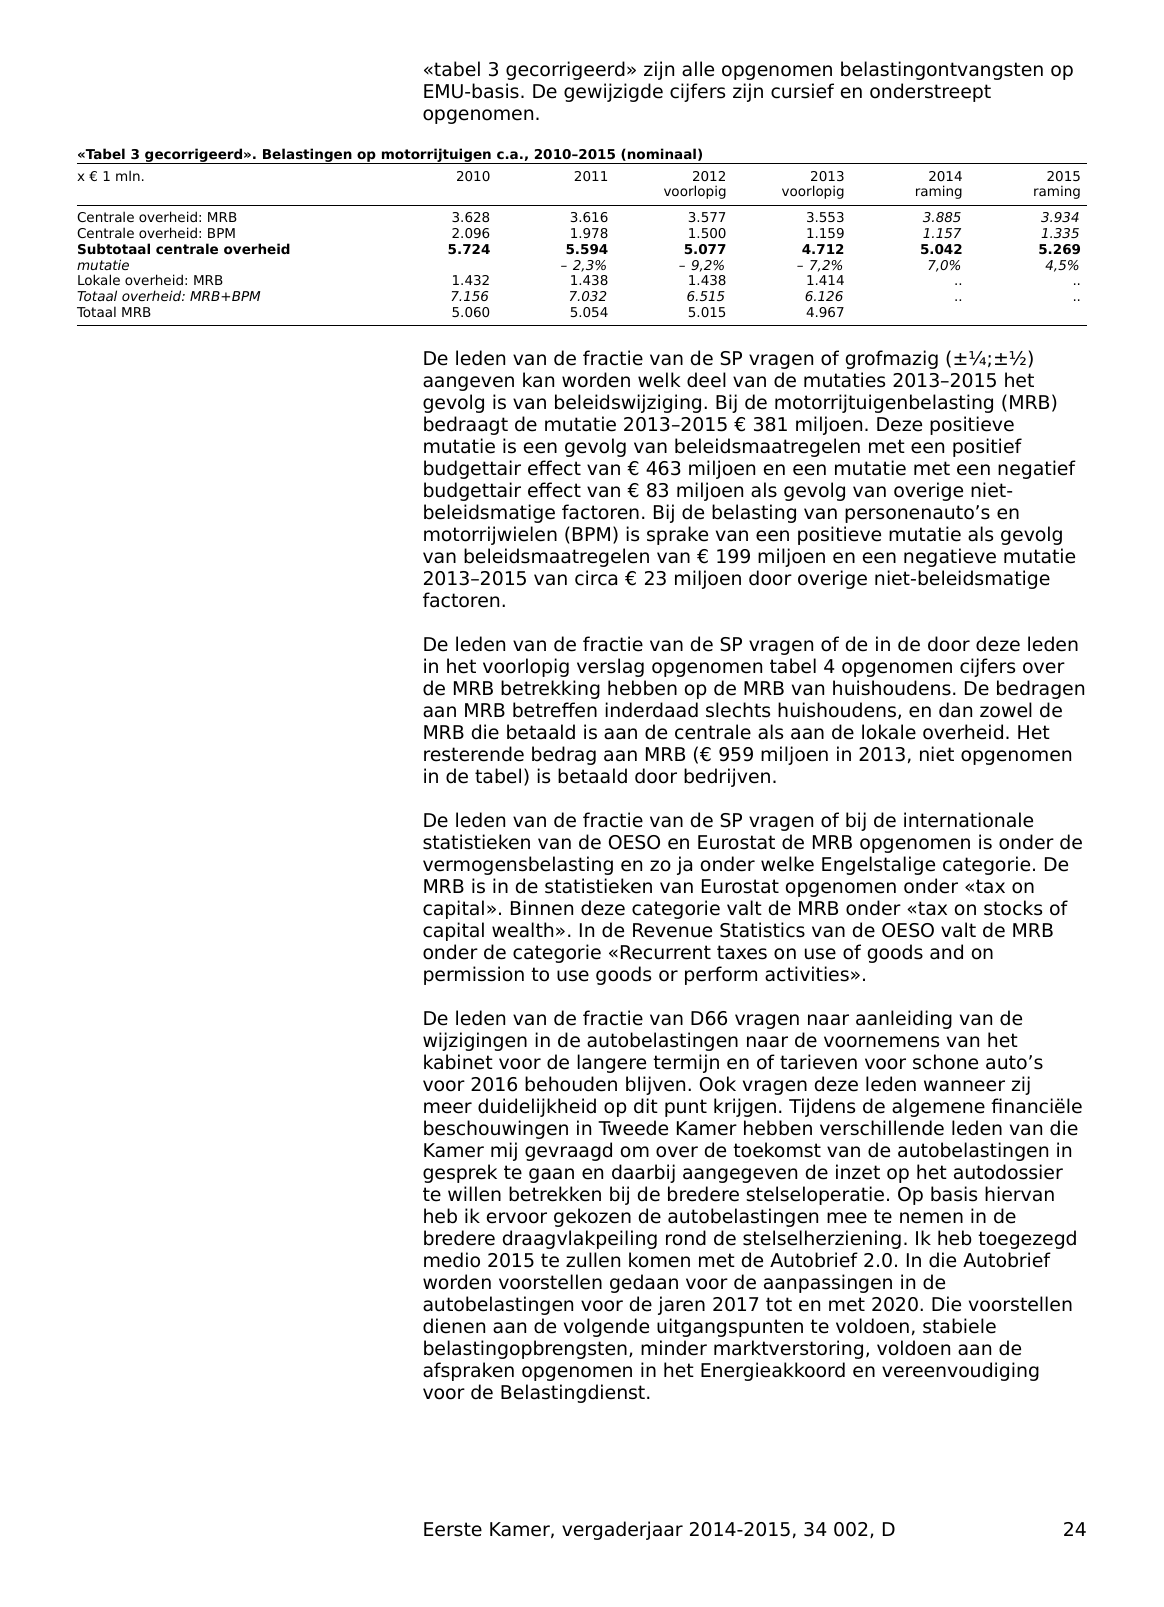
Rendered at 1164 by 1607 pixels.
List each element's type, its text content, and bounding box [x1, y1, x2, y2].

table_cell 1.978 [496, 226, 614, 242]
table_cell – 9,2% [614, 258, 732, 273]
table_cell 5.054 [496, 305, 614, 325]
table_cell 2010 [378, 164, 496, 204]
table_cell 3.616 [496, 206, 614, 226]
table_cell 1.414 [732, 273, 850, 289]
table_cell Lokale overheid: MRB [77, 273, 378, 289]
table_cell 6.126 [732, 289, 850, 304]
table_cell 3.553 [732, 206, 850, 226]
text De leden van de fractie van de SP vragen of de in de door deze leden in het voorlopig verslag opgenomen tabel 4 opgenomen cijfers over de MRB betrekking hebben op de MRB van huishoudens. De bedragen aan MRB betreffen inderdaad slechts huishoudens, en dan zowel de MRB die betaald is aan de centrale als aan de lokale overheid. Het resterende bedrag aan MRB (€ 959 miljoen in 2013, niet opgenomen in de tabel) is betaald door bedrijven. [422, 634, 1087, 788]
text De leden van de fractie van de SP vragen of grofmazig (±¼;±½) aangeven kan worden welk deel van de mutaties 2013–2015 het gevolg is van beleidswijziging. Bij de motorrijtuigenbelasting (MRB) bedraagt de mutatie 2013–2015 € 381 miljoen. Deze positieve mutatie is een gevolg van beleidsmaatregelen met een positief budgettair effect van € 463 miljoen en een mutatie met een negatief budgettair effect van € 83 miljoen als gevolg van overige niet-beleidsmatige factoren. Bij de belasting van personenauto’s en motorrijwielen (BPM) is sprake van een positieve mutatie als gevolg van beleidsmaatregelen van € 199 miljoen en een negatieve mutatie 2013–2015 van circa € 23 miljoen door overige niet-beleidsmatige factoren. [422, 348, 1087, 612]
table_cell 6.515 [614, 289, 732, 304]
table_cell 2014 raming [850, 164, 968, 204]
table_cell 1.159 [732, 226, 850, 242]
table_cell Totaal MRB [77, 305, 378, 325]
table_cell Centrale overheid: BPM [77, 226, 378, 242]
table_cell [969, 305, 1087, 325]
table_cell 7,0% [850, 258, 968, 273]
table_cell 2.096 [378, 226, 496, 242]
table_cell 1.335 [969, 226, 1087, 242]
table_cell 5.077 [614, 242, 732, 257]
table_header «Tabel 3 gecorrigeerd». Belastingen op motorrijtuigen c.a., 2010–2015 (nominaal) [77, 147, 1087, 163]
table_cell 5.060 [378, 305, 496, 325]
table_cell 3.934 [969, 206, 1087, 226]
table_cell Subtotaal centrale overheid [77, 242, 378, 257]
table_cell 2012 voorlopig [614, 164, 732, 204]
table_cell 7.156 [378, 289, 496, 304]
table_cell Totaal overheid: MRB+BPM [77, 289, 378, 304]
table_cell 2011 [496, 164, 614, 204]
table_cell x € 1 mln. [77, 164, 378, 204]
table_cell 4.967 [732, 305, 850, 325]
table_cell 2015 raming [969, 164, 1087, 204]
text De leden van de fractie van D66 vragen naar aanleiding van de wijzigingen in de autobelastingen naar de voornemens van het kabinet voor de langere termijn en of tarieven voor schone auto’s voor 2016 behouden blijven. Ook vragen deze leden wanneer zij meer duidelijkheid op dit punt krijgen. Tijdens de algemene financiële beschouwingen in Tweede Kamer hebben verschillende leden van die Kamer mij gevraagd om over de toekomst van de autobelastingen in gesprek te gaan en daarbij aangegeven de inzet op het autodossier te willen betrekken bij de bredere stelseloperatie. Op basis hiervan heb ik ervoor gekozen de autobelastingen mee te nemen in de bredere draagvlakpeiling rond de stelselherziening. Ik heb toegezegd medio 2015 te zullen komen met de Autobrief 2.0. In die Autobrief worden voorstellen gedaan voor de aanpassingen in de autobelastingen voor de jaren 2017 tot en met 2020. Die voorstellen dienen aan de volgende uitgangspunten te voldoen, stabiele belastingopbrengsten, minder marktverstoring, voldoen aan de afspraken opgenomen in het Energieakkoord en vereenvoudiging voor de Belastingdienst. [422, 1008, 1087, 1404]
table_cell 4.712 [732, 242, 850, 257]
table_cell 1.500 [614, 226, 732, 242]
table_cell 3.577 [614, 206, 732, 226]
table_cell – 2,3% [496, 258, 614, 273]
table_cell 3.885 [850, 206, 968, 226]
table_cell mutatie [77, 258, 378, 273]
text «tabel 3 gecorrigeerd» zijn alle opgenomen belastingontvangsten op EMU-basis. De gewijzigde cijfers zijn cursief en onderstreept opgenomen. [422, 59, 1087, 125]
table_cell 1.438 [614, 273, 732, 289]
table_cell 7.032 [496, 289, 614, 304]
table_cell .. [969, 273, 1087, 289]
table_cell 1.432 [378, 273, 496, 289]
table_cell Centrale overheid: MRB [77, 206, 378, 226]
table_cell 5.015 [614, 305, 732, 325]
table_cell – 7,2% [732, 258, 850, 273]
table_cell 3.628 [378, 206, 496, 226]
table_cell .. [850, 273, 968, 289]
table_cell [850, 305, 968, 325]
table_cell 1.157 [850, 226, 968, 242]
table_cell 5.269 [969, 242, 1087, 257]
table_cell 5.042 [850, 242, 968, 257]
table_cell 5.594 [496, 242, 614, 257]
table_cell 2013 voorlopig [732, 164, 850, 204]
text De leden van de fractie van de SP vragen of bij de internationale statistieken van de OESO en Eurostat de MRB opgenomen is onder de vermogensbelasting en zo ja onder welke Engelstalige categorie. De MRB is in de statistieken van Eurostat opgenomen onder «tax on capital». Binnen deze categorie valt de MRB onder «tax on stocks of capital wealth». In de Revenue Statistics van de OESO valt de MRB onder de categorie «Recurrent taxes on use of goods and on permission to use goods or perform activities». [422, 810, 1087, 986]
table_cell .. [969, 289, 1087, 304]
table_cell 1.438 [496, 273, 614, 289]
table_cell .. [850, 289, 968, 304]
table_cell [378, 258, 496, 273]
table_cell 5.724 [378, 242, 496, 257]
table_cell 4,5% [969, 258, 1087, 273]
